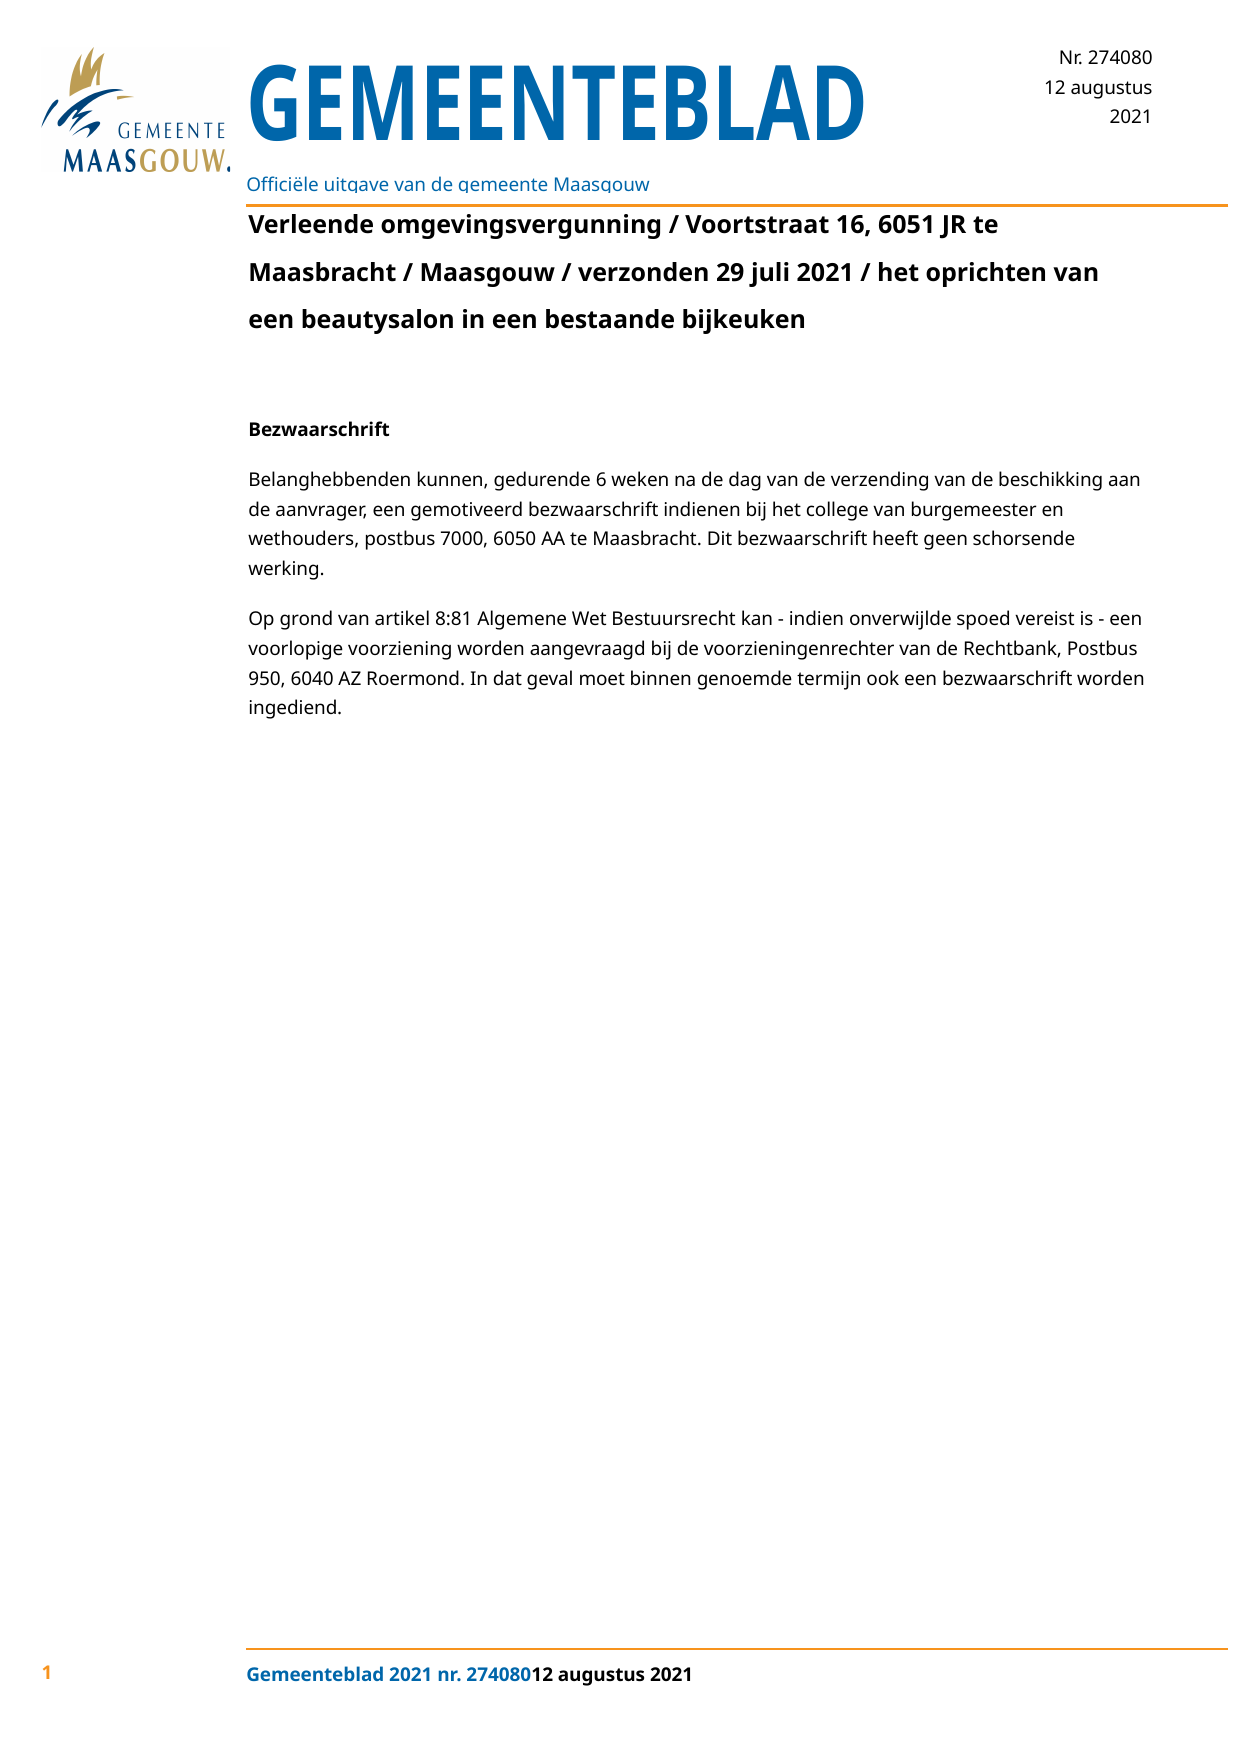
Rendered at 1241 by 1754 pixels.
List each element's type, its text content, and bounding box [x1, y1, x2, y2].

picture [41, 47, 231, 172]
text Bezwaarschrift [248, 416, 1152, 442]
text Verleende omgevingsvergunning / Voortstraat 16, 6051 JR te Maasbracht / Maasgouw / verzonden 29 juli 2021 / het oprichten van een beautysalon in een bestaande bijkeuken [248, 207, 1152, 336]
text Op grond van artikel 8:81 Algemene Wet Bestuursrecht kan - indien onverwijlde spoed vereist is - een voorlopige voorziening worden aangevraagd bij de voorzieningenrechter van de Rechtbank, Postbus 950, 6040 AZ Roermond. In dat geval moet binnen genoemde termijn ook een bezwaarschrift worden ingediend. [248, 606, 1152, 720]
text Belanghebbenden kunnen, gedurende 6 weken na de dag van de verzending van de beschikking aan de aanvrager, een gemotiveerd bezwaarschrift indienen bij het college van burgemeester en wethouders, postbus 7000, 6050 AA te Maasbracht. Dit bezwaarschrift heeft geen schorsende werking. [248, 466, 1152, 581]
